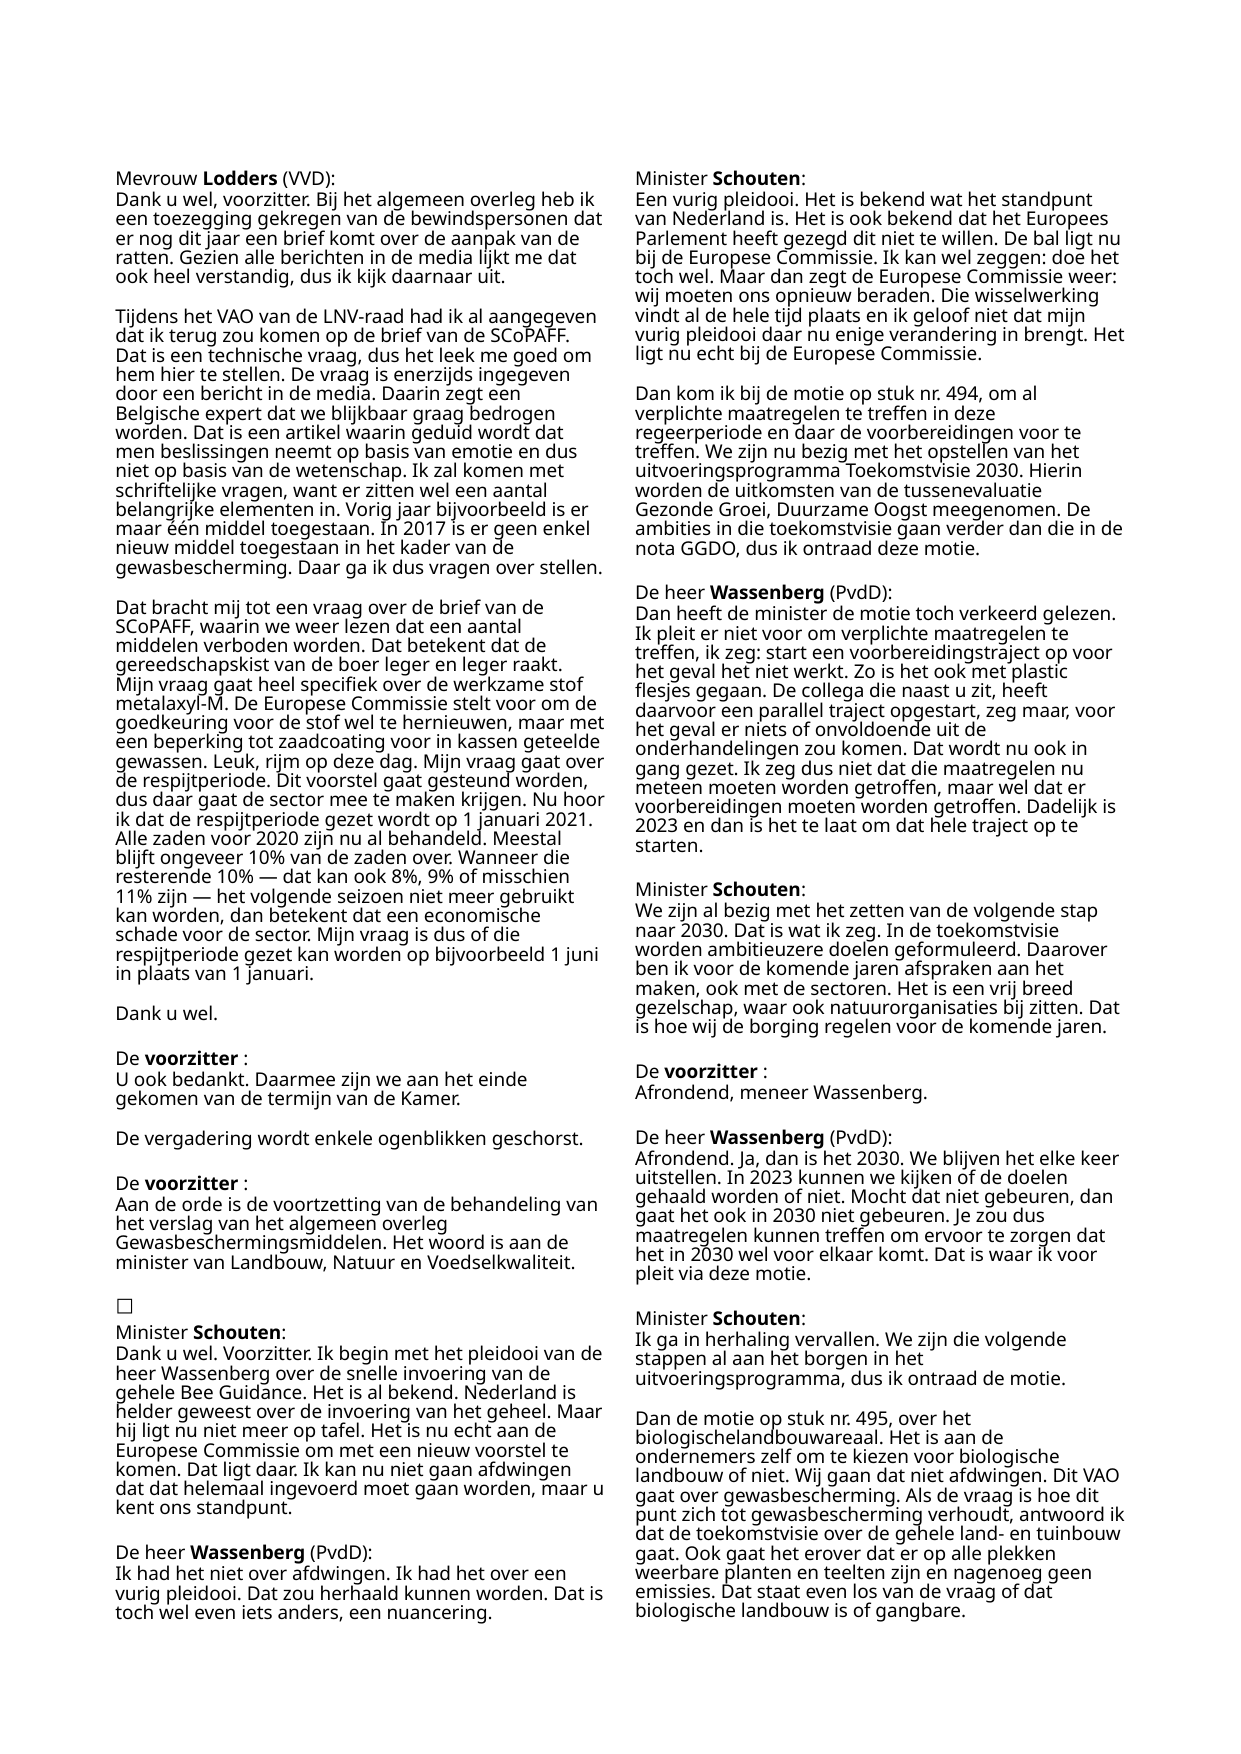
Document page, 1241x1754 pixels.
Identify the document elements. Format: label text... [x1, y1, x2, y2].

text De voorzitter : [115, 1045, 605, 1071]
text Minister Schouten: [635, 1305, 1125, 1331]
text Dank u wel, voorzitter. Bij het algemeen overleg heb ik een toezegging gekregen van de bewindspersonen dat er nog dit jaar een brief komt over de aanpak van de ratten. Gezien alle berichten in de media lijkt me dat ook heel verstandig, dus ik kijk daarnaar uit. [115, 191, 605, 287]
text Ik ga in herhaling vervallen. We zijn die volgende stappen al aan het borgen in het uitvoeringsprogramma, dus ik ontraad de motie. [635, 1331, 1125, 1389]
text De voorzitter : [115, 1170, 605, 1196]
text Ik had het niet over afdwingen. Ik had het over een vurig pleidooi. Dat zou herhaald kunnen worden. Dat is toch wel even iets anders, een nuancering. [115, 1565, 605, 1623]
text Dan heeft de minister de motie toch verkeerd gelezen. Ik pleit er niet voor om verplichte maatregelen te treffen, ik zeg: start een voorbereidingstraject op voor het geval het niet werkt. Zo is het ook met plastic flesjes gegaan. De collega die naast u zit, heeft daarvoor een parallel traject opgestart, zeg maar, voor het geval er niets of onvoldoende uit de onderhandelingen zou komen. Dat wordt nu ook in gang gezet. Ik zeg dus niet dat die maatregelen nu meteen moeten worden getroffen, maar wel dat er voorbereidingen moeten worden getroffen. Dadelijk is 2023 en dan is het te laat om dat hele traject op te starten. [635, 605, 1125, 856]
text De heer Wassenberg (PvdD): [635, 1124, 1125, 1150]
text ⬜ [115, 1294, 605, 1319]
text Afrondend. Ja, dan is het 2030. We blijven het elke keer uitstellen. In 2023 kunnen we kijken of de doelen gehaald worden of niet. Mocht dat niet gebeuren, dan gaat het ook in 2030 niet gebeuren. Je zou dus maatregelen kunnen treffen om ervoor te zorgen dat het in 2030 wel voor elkaar komt. Dat is waar ik voor pleit via deze motie. [635, 1150, 1125, 1284]
text Aan de orde is de voortzetting van de behandeling van het verslag van het algemeen overleg Gewasbeschermingsmiddelen. Het woord is aan de minister van Landbouw, Natuur en Voedselkwaliteit. [115, 1196, 605, 1273]
text Tijdens het VAO van de LNV-raad had ik al aangegeven dat ik terug zou komen op de brief van de SCoPAFF. Dat is een technische vraag, dus het leek me goed om hem hier te stellen. De vraag is enerzijds ingegeven door een bericht in de media. Daarin zegt een Belgische expert dat we blijkbaar graag bedrogen worden. Dat is een artikel waarin geduid wordt dat men beslissingen neemt op basis van emotie en dus niet op basis van de wetenschap. Ik zal komen met schriftelijke vragen, want er zitten wel een aantal belangrijke elementen in. Vorig jaar bijvoorbeeld is er maar één middel toegestaan. In 2017 is er geen enkel nieuw middel toegestaan in het kader van de gewasbescherming. Daar ga ik dus vragen over stellen. [115, 308, 605, 578]
text U ook bedankt. Daarmee zijn we aan het einde gekomen van de termijn van de Kamer. [115, 1071, 605, 1109]
text We zijn al bezig met het zetten van de volgende stap naar 2030. Dat is wat ik zeg. In de toekomstvisie worden ambitieuzere doelen geformuleerd. Daarover ben ik voor de komende jaren afspraken aan het maken, ook met de sectoren. Het is een vrij breed gezelschap, waar ook natuurorganisaties bij zitten. Dat is hoe wij de borging regelen voor de komende jaren. [635, 902, 1125, 1037]
text Dank u wel. Voorzitter. Ik begin met het pleidooi van de heer Wassenberg over de snelle invoering van de gehele Bee Guidance. Het is al bekend. Nederland is helder geweest over de invoering van het geheel. Maar hij ligt nu niet meer op tafel. Het is nu echt aan de Europese Commissie om met een nieuw voorstel te komen. Dat ligt daar. Ik kan nu niet gaan afdwingen dat dat helemaal ingevoerd moet gaan worden, maar u kent ons standpunt. [115, 1345, 605, 1519]
text Dank u wel. [115, 1005, 605, 1024]
text Minister Schouten: [115, 1319, 605, 1345]
text Minister Schouten: [635, 165, 1125, 191]
text Mevrouw Lodders (VVD): [115, 165, 605, 191]
text Afrondend, meneer Wassenberg. [635, 1084, 1125, 1103]
text Minister Schouten: [635, 877, 1125, 902]
text De heer Wassenberg (PvdD): [115, 1539, 605, 1565]
text De voorzitter : [635, 1058, 1125, 1084]
text De vergadering wordt enkele ogenblikken geschorst. [115, 1130, 605, 1149]
text Dan de motie op stuk nr. 495, over het biologischelandbouwareaal. Het is aan de ondernemers zelf om te kiezen voor biologische landbouw of niet. Wij gaan dat niet afdwingen. Dit VAO gaat over gewasbescherming. Als de vraag is hoe dit punt zich tot gewasbescherming verhoudt, antwoord ik dat de toekomstvisie over de gehele land- en tuinbouw gaat. Ook gaat het erover dat er op alle plekken weerbare planten en teelten zijn en nagenoeg geen emissies. Dat staat even los van de vraag of dat biologische landbouw is of gangbare. [635, 1410, 1125, 1622]
text De heer Wassenberg (PvdD): [635, 579, 1125, 605]
text Dat bracht mij tot een vraag over de brief van de SCoPAFF, waarin we weer lezen dat een aantal middelen verboden worden. Dat betekent dat de gereedschapskist van de boer leger en leger raakt. Mijn vraag gaat heel specifiek over de werkzame stof metalaxyl-M. De Europese Commissie stelt voor om de goedkeuring voor de stof wel te hernieuwen, maar met een beperking tot zaadcoating voor in kassen geteelde gewassen. Leuk, rijm op deze dag. Mijn vraag gaat over de respijtperiode. Dit voorstel gaat gesteund worden, dus daar gaat de sector mee te maken krijgen. Nu hoor ik dat de respijtperiode gezet wordt op 1 januari 2021. Alle zaden voor 2020 zijn nu al behandeld. Meestal blijft ongeveer 10% van de zaden over. Wanneer die resterende 10% — dat kan ook 8%, 9% of misschien 11% zijn — het volgende seizoen niet meer gebruikt kan worden, dan betekent dat een economische schade voor de sector. Mijn vraag is dus of die respijtperiode gezet kan worden op bijvoorbeeld 1 juni in plaats van 1 januari. [115, 599, 605, 984]
text Dan kom ik bij de motie op stuk nr. 494, om al verplichte maatregelen te treffen in deze regeerperiode en daar de voorbereidingen voor te treffen. We zijn nu bezig met het opstellen van het uitvoeringsprogramma Toekomstvisie 2030. Hierin worden de uitkomsten van de tussenevaluatie Gezonde Groei, Duurzame Oogst meegenomen. De ambities in die toekomstvisie gaan verder dan die in de nota GGDO, dus ik ontraad deze motie. [635, 385, 1125, 559]
text Een vurig pleidooi. Het is bekend wat het standpunt van Nederland is. Het is ook bekend dat het Europees Parlement heeft gezegd dit niet te willen. De bal ligt nu bij de Europese Commissie. Ik kan wel zeggen: doe het toch wel. Maar dan zegt de Europese Commissie weer: wij moeten ons opnieuw beraden. Die wisselwerking vindt al de hele tijd plaats en ik geloof niet dat mijn vurig pleidooi daar nu enige verandering in brengt. Het ligt nu echt bij de Europese Commissie. [635, 191, 1125, 364]
